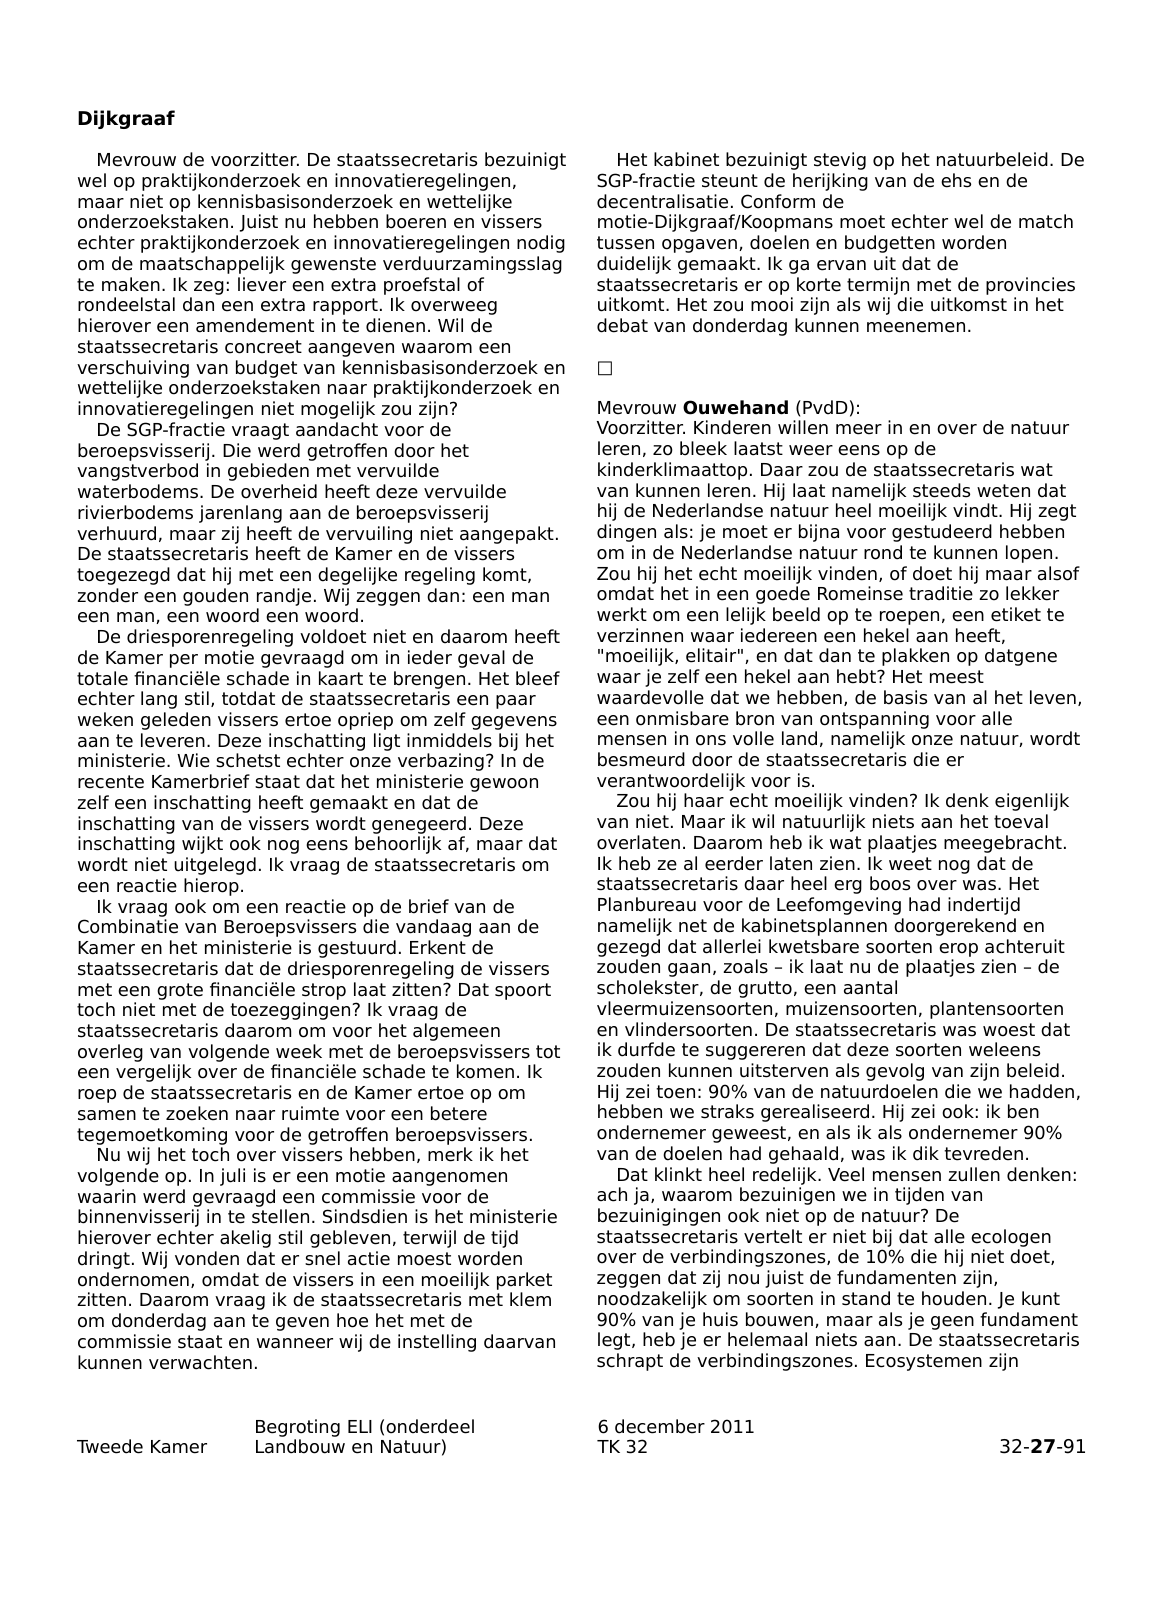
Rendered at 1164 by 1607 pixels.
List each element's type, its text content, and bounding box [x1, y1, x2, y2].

text Het kabinet bezuinigt stevig op het natuurbeleid. De SGP-fractie steunt de herijking van de ehs en de decentralisatie. Conform de motie-Dijkgraaf/Koopmans moet echter wel de match tussen opgaven, doelen en budgetten worden duidelijk gemaakt. Ik ga ervan uit dat de staatssecretaris er op korte termijn met de provincies uitkomt. Het zou mooi zijn als wij die uitkomst in het debat van donderdag kunnen meenemen. [596, 150, 1087, 337]
text Zou hij haar echt moeilijk vinden? Ik denk eigenlijk van niet. Maar ik wil natuurlijk niets aan het toeval overlaten. Daarom heb ik wat plaatjes meegebracht. Ik heb ze al eerder laten zien. Ik weet nog dat de staatssecretaris daar heel erg boos over was. Het Planbureau voor de Leefomgeving had indertijd namelijk net de kabinetsplannen doorgerekend en gezegd dat allerlei kwetsbare soorten erop achteruit zouden gaan, zoals – ik laat nu de plaatjes zien – de scholekster, de grutto, een aantal vleermuizensoorten, muizensoorten, plantensoorten en vlindersoorten. De staatssecretaris was woest dat ik durfde te suggereren dat deze soorten weleens zouden kunnen uitsterven als gevolg van zijn beleid. Hij zei toen: 90% van de natuurdoelen die we hadden, hebben we straks gerealiseerd. Hij zei ook: ik ben ondernemer geweest, en als ik als ondernemer 90% van de doelen had gehaald, was ik dik tevreden. [596, 791, 1087, 1164]
text De SGP-fractie vraagt aandacht voor de beroepsvisserij. Die werd getroffen door het vangstverbod in gebieden met vervuilde waterbodems. De overheid heeft deze vervuilde rivierbodems jarenlang aan de beroepsvisserij verhuurd, maar zij heeft de vervuiling niet aangepakt. De staatssecretaris heeft de Kamer en de vissers toegezegd dat hij met een degelijke regeling komt, zonder een gouden randje. Wij zeggen dan: een man een man, een woord een woord. [77, 420, 567, 627]
text Mevrouw Ouwehand (PvdD): [596, 397, 1087, 418]
text Dat klinkt heel redelijk. Veel mensen zullen denken: ach ja, waarom bezuinigen we in tijden van bezuinigingen ook niet op de natuur? De staatssecretaris vertelt er niet bij dat alle ecologen over de verbindingszones, de 10% die hij niet doet, zeggen dat zij nou juist de fundamenten zijn, noodzakelijk om soorten in stand te houden. Je kunt 90% van je huis bouwen, maar als je geen fundament legt, heb je er helemaal niets aan. De staatssecretaris schrapt de verbindingszones. Ecosystemen zijn [596, 1164, 1087, 1372]
text Nu wij het toch over vissers hebben, merk ik het volgende op. In juli is er een motie aangenomen waarin werd gevraagd een commissie voor de binnenvisserij in te stellen. Sindsdien is het ministerie hierover echter akelig stil gebleven, terwijl de tijd dringt. Wij vonden dat er snel actie moest worden ondernomen, omdat de vissers in een moeilijk parket zitten. Daarom vraag ik de staatssecretaris met klem om donderdag aan te geven hoe het met de commissie staat en wanneer wij de instelling daarvan kunnen verwachten. [77, 1145, 567, 1373]
text □ [596, 357, 1087, 377]
text Mevrouw de voorzitter. De staatssecretaris bezuinigt wel op praktijkonderzoek en innovatieregelingen, maar niet op kennisbasisonderzoek en wettelijke onderzoekstaken. Juist nu hebben boeren en vissers echter praktijkonderzoek en innovatieregelingen nodig om de maatschappelijk gewenste verduurzamingsslag te maken. Ik zeg: liever een extra proefstal of rondeelstal dan een extra rapport. Ik overweeg hierover een amendement in te dienen. Wil de staatssecretaris concreet aangeven waarom een verschuiving van budget van kennisbasisonderzoek en wettelijke onderzoekstaken naar praktijkonderzoek en innovatieregelingen niet mogelijk zou zijn? [77, 150, 567, 420]
text De driesporenregeling voldoet niet en daarom heeft de Kamer per motie gevraagd om in ieder geval de totale financiële schade in kaart te brengen. Het bleef echter lang stil, totdat de staatssecretaris een paar weken geleden vissers ertoe opriep om zelf gegevens aan te leveren. Deze inschatting ligt inmiddels bij het ministerie. Wie schetst echter onze verbazing? In de recente Kamerbrief staat dat het ministerie gewoon zelf een inschatting heeft gemaakt en dat de inschatting van de vissers wordt genegeerd. Deze inschatting wijkt ook nog eens behoorlijk af, maar dat wordt niet uitgelegd. Ik vraag de staatssecretaris om een reactie hierop. [77, 627, 567, 896]
text Ik vraag ook om een reactie op de brief van de Combinatie van Beroepsvissers die vandaag aan de Kamer en het ministerie is gestuurd. Erkent de staatssecretaris dat de driesporenregeling de vissers met een grote financiële strop laat zitten? Dat spoort toch niet met de toezeggingen? Ik vraag de staatssecretaris daarom om voor het algemeen overleg van volgende week met de beroepsvissers tot een vergelijk over de financiële schade te komen. Ik roep de staatssecretaris en de Kamer ertoe op om samen te zoeken naar ruimte voor een betere tegemoetkoming voor de getroffen beroepsvissers. [77, 896, 567, 1145]
text Voorzitter. Kinderen willen meer in en over de natuur leren, zo bleek laatst weer eens op de kinderklimaattop. Daar zou de staatssecretaris wat van kunnen leren. Hij laat namelijk steeds weten dat hij de Nederlandse natuur heel moeilijk vindt. Hij zegt dingen als: je moet er bijna voor gestudeerd hebben om in de Nederlandse natuur rond te kunnen lopen. Zou hij het echt moeilijk vinden, of doet hij maar alsof omdat het in een goede Romeinse traditie zo lekker werkt om een lelijk beeld op te roepen, een etiket te verzinnen waar iedereen een hekel aan heeft, "moeilijk, elitair", en dat dan te plakken op datgene waar je zelf een hekel aan hebt? Het meest waardevolle dat we hebben, de basis van al het leven, een onmisbare bron van ontspanning voor alle mensen in ons volle land, namelijk onze natuur, wordt besmeurd door de staatssecretaris die er verantwoordelijk voor is. [596, 418, 1087, 791]
